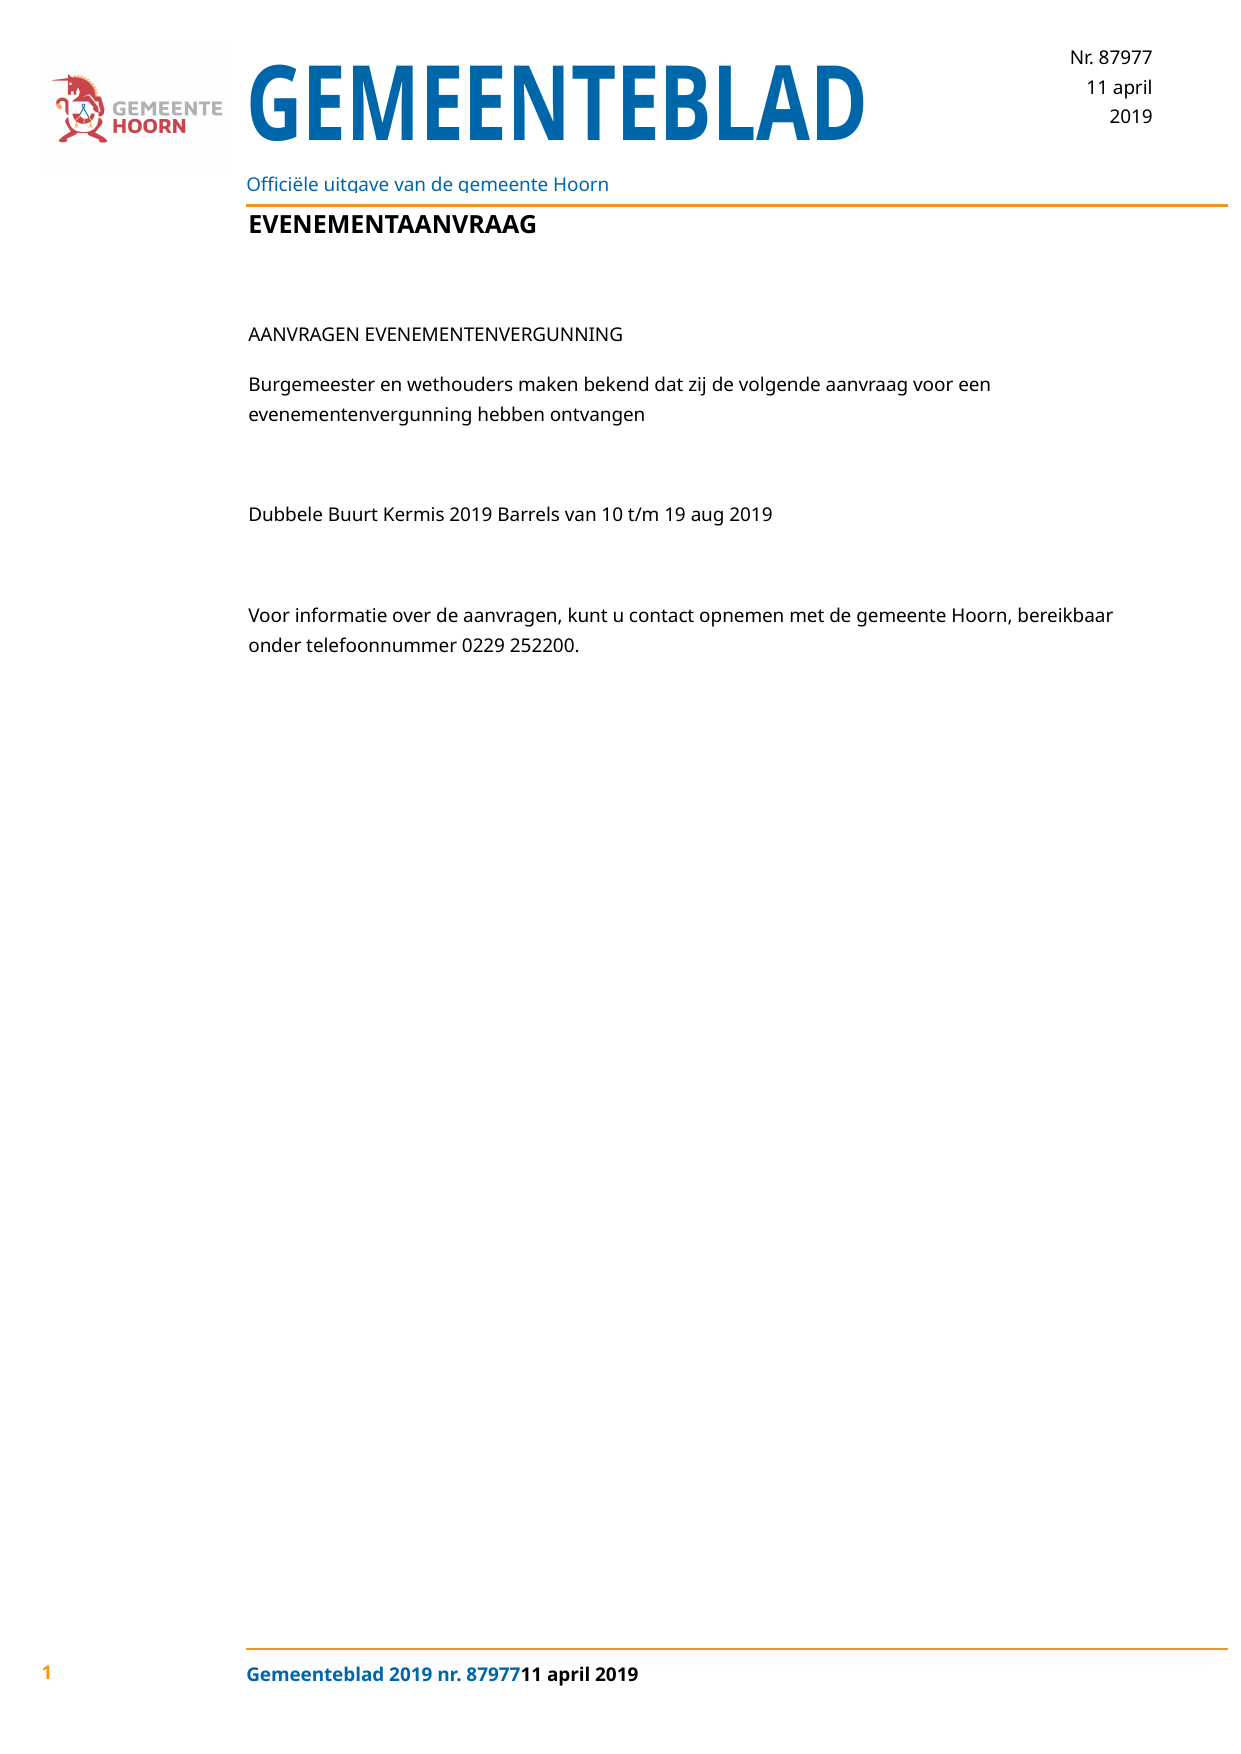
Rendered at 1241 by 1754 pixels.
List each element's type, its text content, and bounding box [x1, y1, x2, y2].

picture [41, 47, 231, 172]
text EVENEMENTAANVRAAG [248, 207, 1152, 241]
text Dubbele Buurt Kermis 2019 Barrels van 10 t/m 19 aug 2019 [248, 502, 1152, 527]
text AANVRAGEN EVENEMENTENVERGUNNING [248, 321, 1152, 346]
text Voor informatie over de aanvragen, kunt u contact opnemen met de gemeente Hoorn, bereikbaar onder telefoonnummer 0229 252200. [248, 602, 1152, 658]
text Burgemeester en wethouders maken bekend dat zij de volgende aanvraag voor een evenementenvergunning hebben ontvangen [248, 371, 1152, 426]
